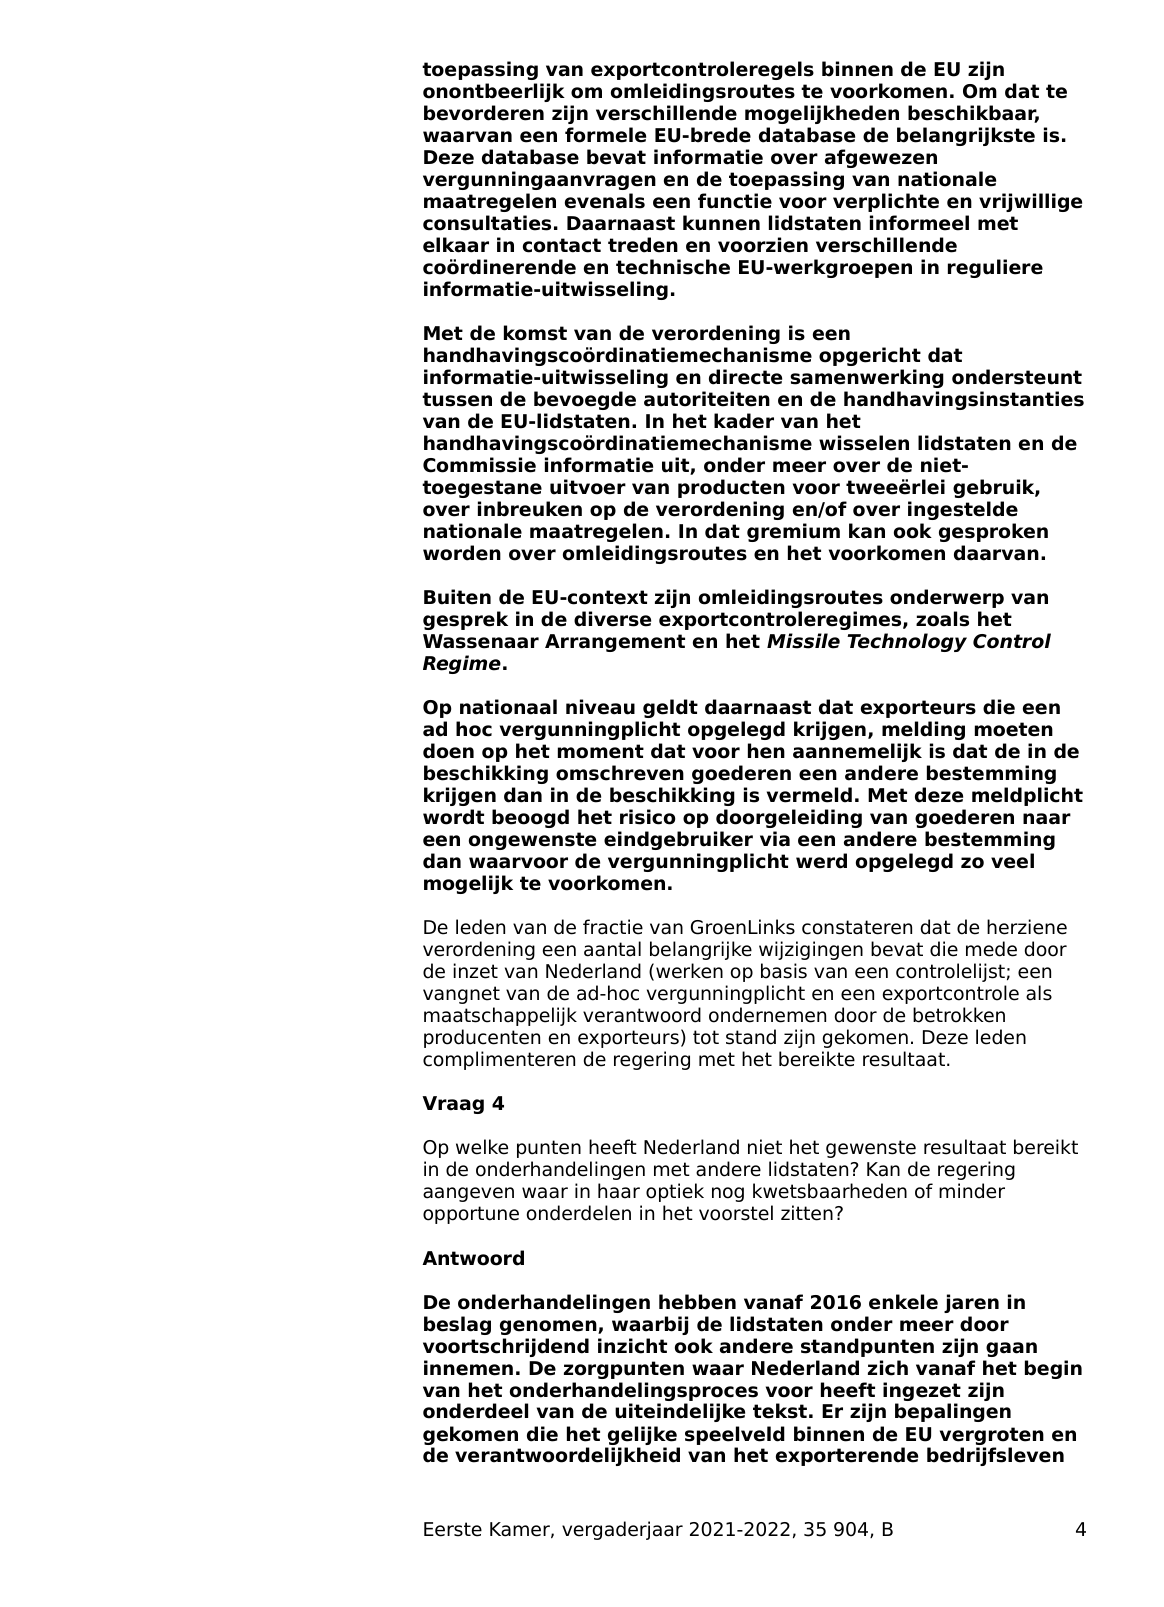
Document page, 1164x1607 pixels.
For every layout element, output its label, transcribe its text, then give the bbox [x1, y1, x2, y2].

subtitle Vraag 4 [422, 1093, 1087, 1115]
subtitle Antwoord [422, 1247, 1087, 1269]
text Met de komst van de verordening is een handhavingscoördinatiemechanisme opgericht dat informatie-uitwisseling en directe samenwerking ondersteunt tussen de bevoegde autoriteiten en de handhavingsinstanties van de EU-lidstaten. In het kader van het handhavingscoördinatiemechanisme wisselen lidstaten en de Commissie informatie uit, onder meer over de niet-toegestane uitvoer van producten voor tweeërlei gebruik, over inbreuken op de verordening en/of over ingestelde nationale maatregelen. In dat gremium kan ook gesproken worden over omleidingsroutes en het voorkomen daarvan. [422, 323, 1087, 565]
text Buiten de EU-context zijn omleidingsroutes onderwerp van gesprek in de diverse exportcontroleregimes, zoals het Wassenaar Arrangement en het Missile Technology Control Regime. [422, 587, 1087, 675]
text Op nationaal niveau geldt daarnaast dat exporteurs die een ad hoc vergunningplicht opgelegd krijgen, melding moeten doen op het moment dat voor hen aannemelijk is dat de in de beschikking omschreven goederen een andere bestemming krijgen dan in de beschikking is vermeld. Met deze meldplicht wordt beoogd het risico op doorgeleiding van goederen naar een ongewenste eindgebruiker via een andere bestemming dan waarvoor de vergunningplicht werd opgelegd zo veel mogelijk te voorkomen. [422, 697, 1087, 895]
text De onderhandelingen hebben vanaf 2016 enkele jaren in beslag genomen, waarbij de lidstaten onder meer door voortschrijdend inzicht ook andere standpunten zijn gaan innemen. De zorgpunten waar Nederland zich vanaf het begin van het onderhandelingsproces voor heeft ingezet zijn onderdeel van de uiteindelijke tekst. Er zijn bepalingen gekomen die het gelijke speelveld binnen de EU vergroten en de verantwoordelijkheid van het exporterende bedrijfsleven [422, 1292, 1087, 1467]
text toepassing van exportcontroleregels binnen de EU zijn onontbeerlijk om omleidingsroutes te voorkomen. Om dat te bevorderen zijn verschillende mogelijkheden beschikbaar, waarvan een formele EU-brede database de belangrijkste is. Deze database bevat informatie over afgewezen vergunningaanvragen en de toepassing van nationale maatregelen evenals een functie voor verplichte en vrijwillige consultaties. Daarnaast kunnen lidstaten informeel met elkaar in contact treden en voorzien verschillende coördinerende en technische EU-werkgroepen in reguliere informatie-uitwisseling. [422, 59, 1087, 301]
text Op welke punten heeft Nederland niet het gewenste resultaat bereikt in de onderhandelingen met andere lidstaten? Kan de regering aangeven waar in haar optiek nog kwetsbaarheden of minder opportune onderdelen in het voorstel zitten? [422, 1137, 1087, 1225]
text De leden van de fractie van GroenLinks constateren dat de herziene verordening een aantal belangrijke wijzigingen bevat die mede door de inzet van Nederland (werken op basis van een controlelijst; een vangnet van de ad-hoc vergunningplicht en een exportcontrole als maatschappelijk verantwoord ondernemen door de betrokken producenten en exporteurs) tot stand zijn gekomen. Deze leden complimenteren de regering met het bereikte resultaat. [422, 917, 1087, 1071]
